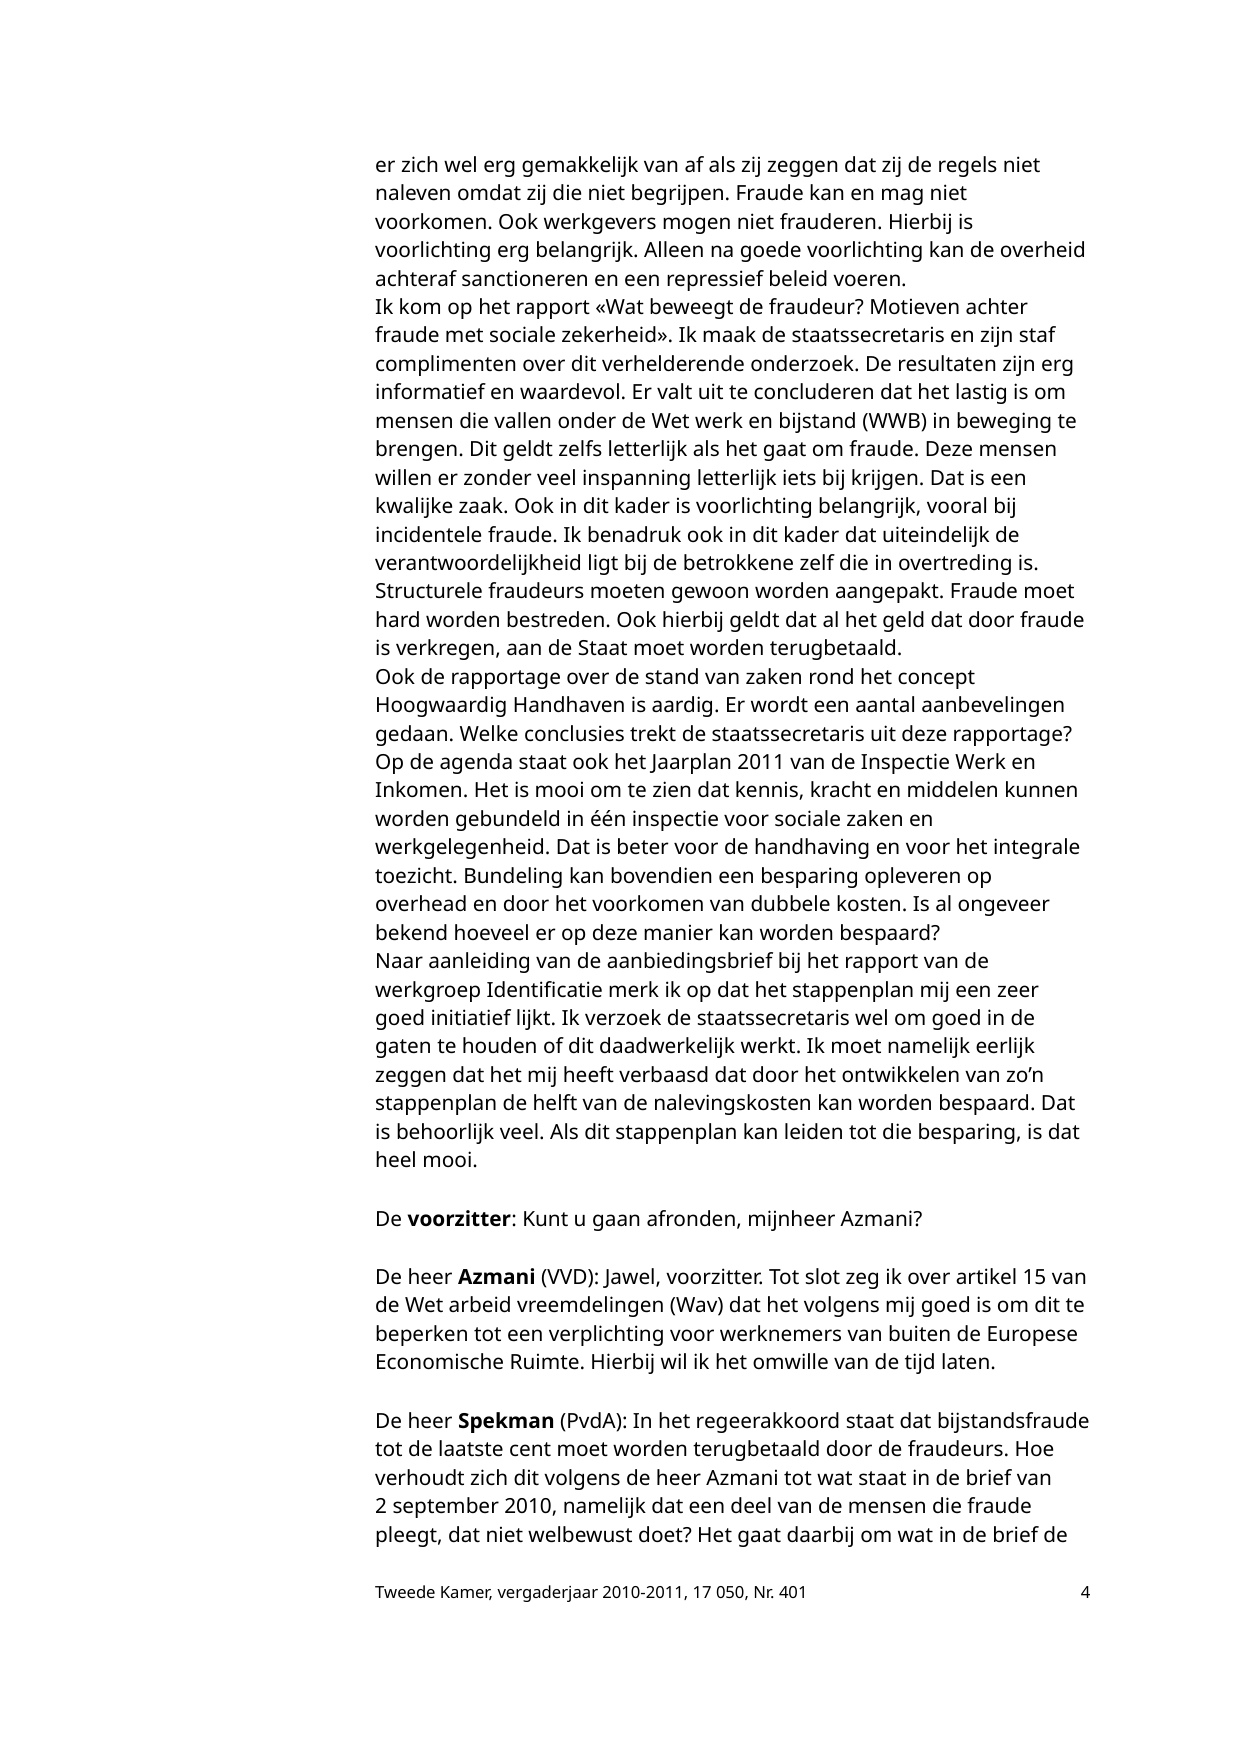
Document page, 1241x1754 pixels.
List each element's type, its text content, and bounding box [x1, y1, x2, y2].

text Op de agenda staat ook het Jaarplan 2011 van de Inspectie Werk en Inkomen. Het is mooi om te zien dat kennis, kracht en middelen kunnen worden gebundeld in één inspectie voor sociale zaken en werkgelegenheid. Dat is beter voor de handhaving en voor het integrale toezicht. Bundeling kan bovendien een besparing opleveren op overhead en door het voorkomen van dubbele kosten. Is al ongeveer bekend hoeveel er op deze manier kan worden bespaard? [375, 747, 1090, 946]
text De voorzitter: Kunt u gaan afronden, mijnheer Azmani? [375, 1204, 1090, 1232]
text Naar aanleiding van de aanbiedingsbrief bij het rapport van de werkgroep Identificatie merk ik op dat het stappenplan mij een zeer goed initiatief lijkt. Ik verzoek de staatssecretaris wel om goed in de gaten te houden of dit daadwerkelijk werkt. Ik moet namelijk eerlijk zeggen dat het mij heeft verbaasd dat door het ontwikkelen van zo’n stappenplan de helft van de nalevingskosten kan worden bespaard. Dat is behoorlijk veel. Als dit stappenplan kan leiden tot die besparing, is dat heel mooi. [375, 946, 1090, 1174]
text De heer Spekman (PvdA): In het regeerakkoord staat dat bijstandsfraude tot de laatste cent moet worden terugbetaald door de fraudeurs. Hoe verhoudt zich dit volgens de heer Azmani tot wat staat in de brief van 2 september 2010, namelijk dat een deel van de mensen die fraude pleegt, dat niet welbewust doet? Het gaat daarbij om wat in de brief de [375, 1406, 1090, 1548]
text er zich wel erg gemakkelijk van af als zij zeggen dat zij de regels niet naleven omdat zij die niet begrijpen. Fraude kan en mag niet voorkomen. Ook werkgevers mogen niet frauderen. Hierbij is voorlichting erg belangrijk. Alleen na goede voorlichting kan de overheid achteraf sanctioneren en een repressief beleid voeren. [375, 150, 1090, 292]
text De heer Azmani (VVD): Jawel, voorzitter. Tot slot zeg ik over artikel 15 van de Wet arbeid vreemdelingen (Wav) dat het volgens mij goed is om dit te beperken tot een verplichting voor werknemers van buiten de Europese Economische Ruimte. Hierbij wil ik het omwille van de tijd laten. [375, 1262, 1090, 1376]
text Ook de rapportage over de stand van zaken rond het concept Hoogwaardig Handhaven is aardig. Er wordt een aantal aanbevelingen gedaan. Welke conclusies trekt de staatssecretaris uit deze rapportage? [375, 662, 1090, 747]
text Ik kom op het rapport «Wat beweegt de fraudeur? Motieven achter fraude met sociale zekerheid». Ik maak de staatssecretaris en zijn staf complimenten over dit verhelderende onderzoek. De resultaten zijn erg informatief en waardevol. Er valt uit te concluderen dat het lastig is om mensen die vallen onder de Wet werk en bijstand (WWB) in beweging te brengen. Dit geldt zelfs letterlijk als het gaat om fraude. Deze mensen willen er zonder veel inspanning letterlijk iets bij krijgen. Dat is een kwalijke zaak. Ook in dit kader is voorlichting belangrijk, vooral bij incidentele fraude. Ik benadruk ook in dit kader dat uiteindelijk de verantwoordelijkheid ligt bij de betrokkene zelf die in overtreding is. Structurele fraudeurs moeten gewoon worden aangepakt. Fraude moet hard worden bestreden. Ook hierbij geldt dat al het geld dat door fraude is verkregen, aan de Staat moet worden terugbetaald. [375, 292, 1090, 662]
